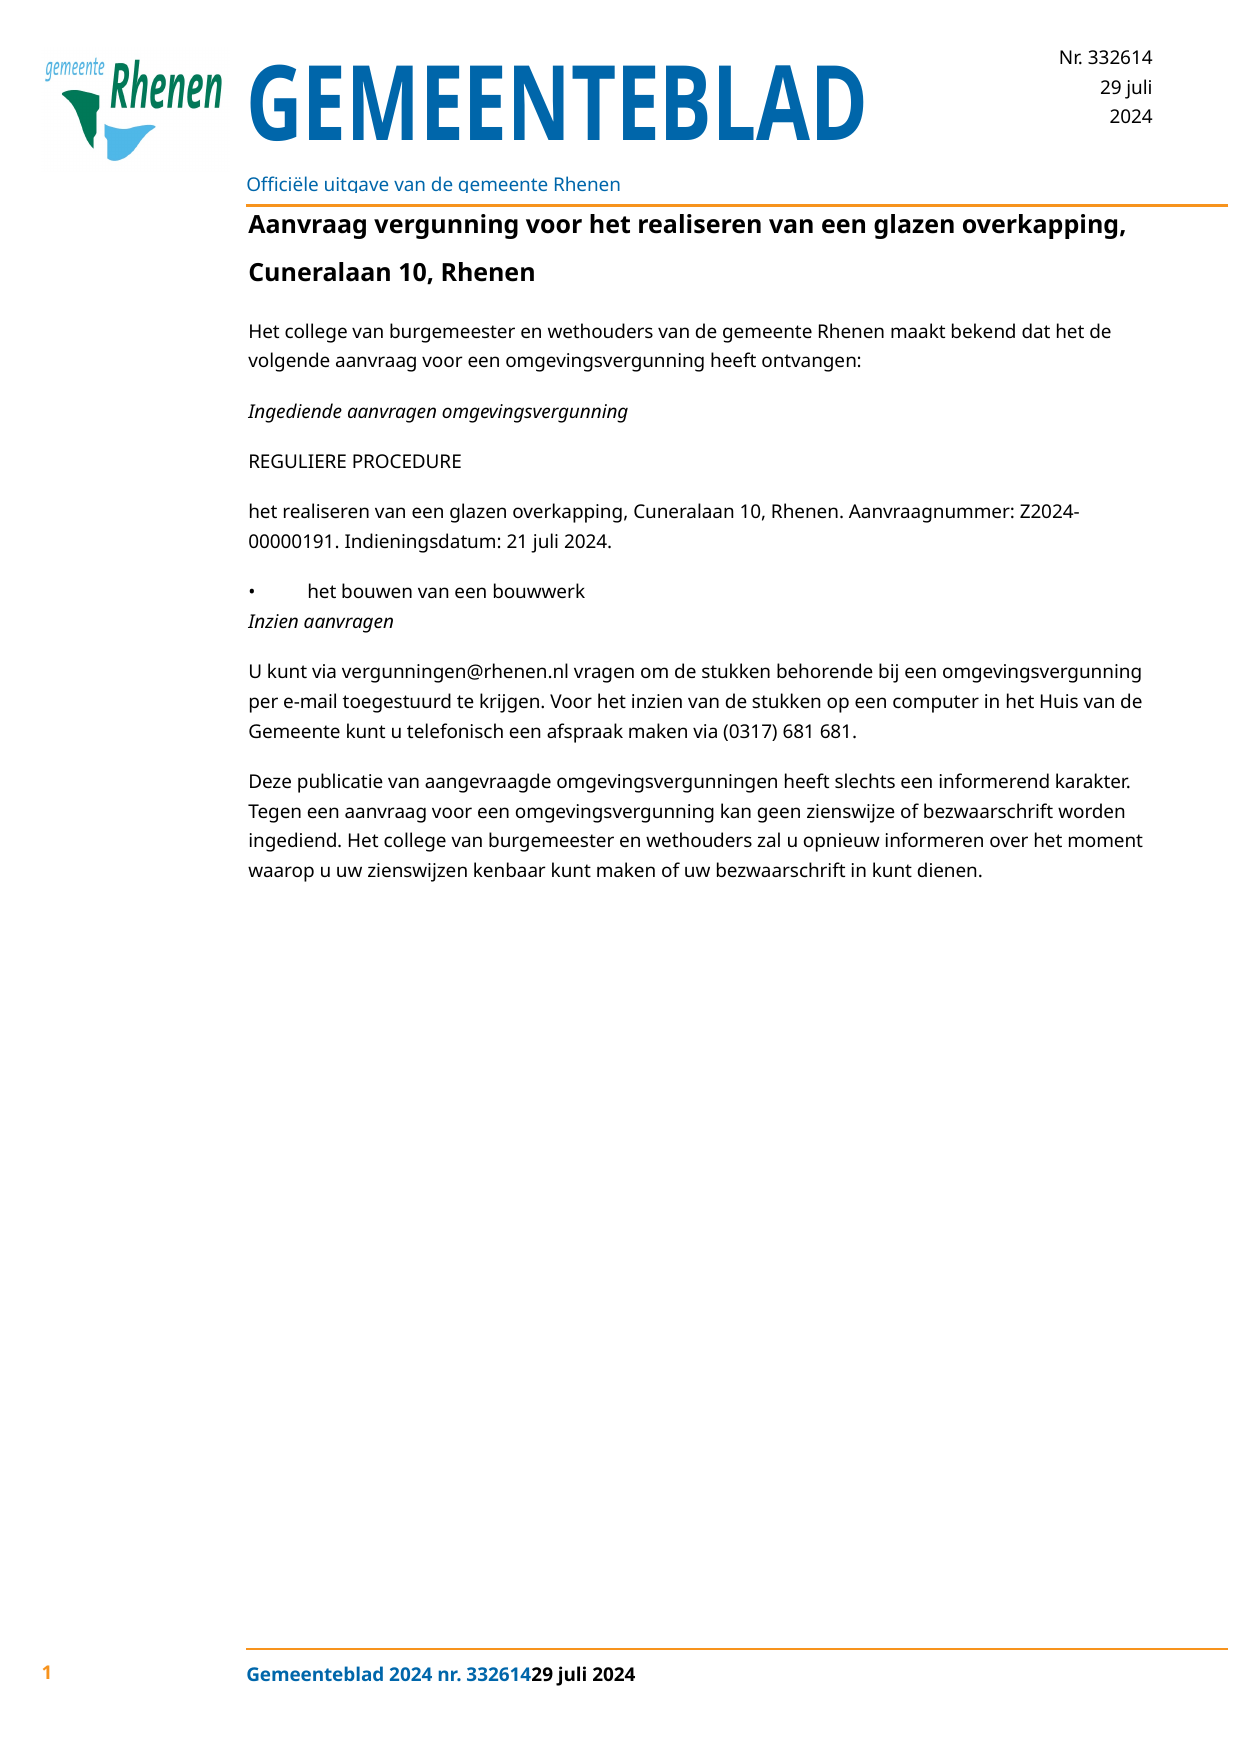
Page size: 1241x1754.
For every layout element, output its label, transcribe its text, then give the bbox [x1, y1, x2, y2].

text REGULIERE PROCEDURE [248, 448, 1152, 474]
text Het college van burgemeester en wethouders van de gemeente Rhenen maakt bekend dat het de volgende aanvraag voor een omgevingsvergunning heeft ontvangen: [248, 318, 1152, 373]
text het realiseren van een glazen overkapping, Cuneralaan 10, Rhenen. Aanvraagnummer: Z2024-00000191. Indieningsdatum: 21 juli 2024. [248, 499, 1152, 554]
text Ingediende aanvragen omgevingsvergunning [248, 398, 1152, 424]
list het bouwen van een bouwwerk [248, 579, 1152, 604]
text U kunt via vergunningen@rhenen.nl vragen om de stukken behorende bij een omgevingsvergunning per e-mail toegestuurd te krijgen. Voor het inzien van de stukken op een computer in het Huis van de Gemeente kunt u telefonisch een afspraak maken via (0317) 681 681. [248, 659, 1152, 744]
picture [41, 47, 231, 172]
text Inzien aanvragen [248, 608, 1152, 634]
text Deze publicatie van aangevraagde omgevingsvergunningen heeft slechts een informerend karakter. Tegen een aanvraag voor een omgevingsvergunning kan geen zienswijze of bezwaarschrift worden ingediend. Het college van burgemeester en wethouders zal u opnieuw informeren over het moment waarop u uw zienswijzen kenbaar kunt maken of uw bezwaarschrift in kunt dienen. [248, 768, 1152, 883]
text Aanvraag vergunning voor het realiseren van een glazen overkapping, Cuneralaan 10, Rhenen [248, 207, 1152, 288]
